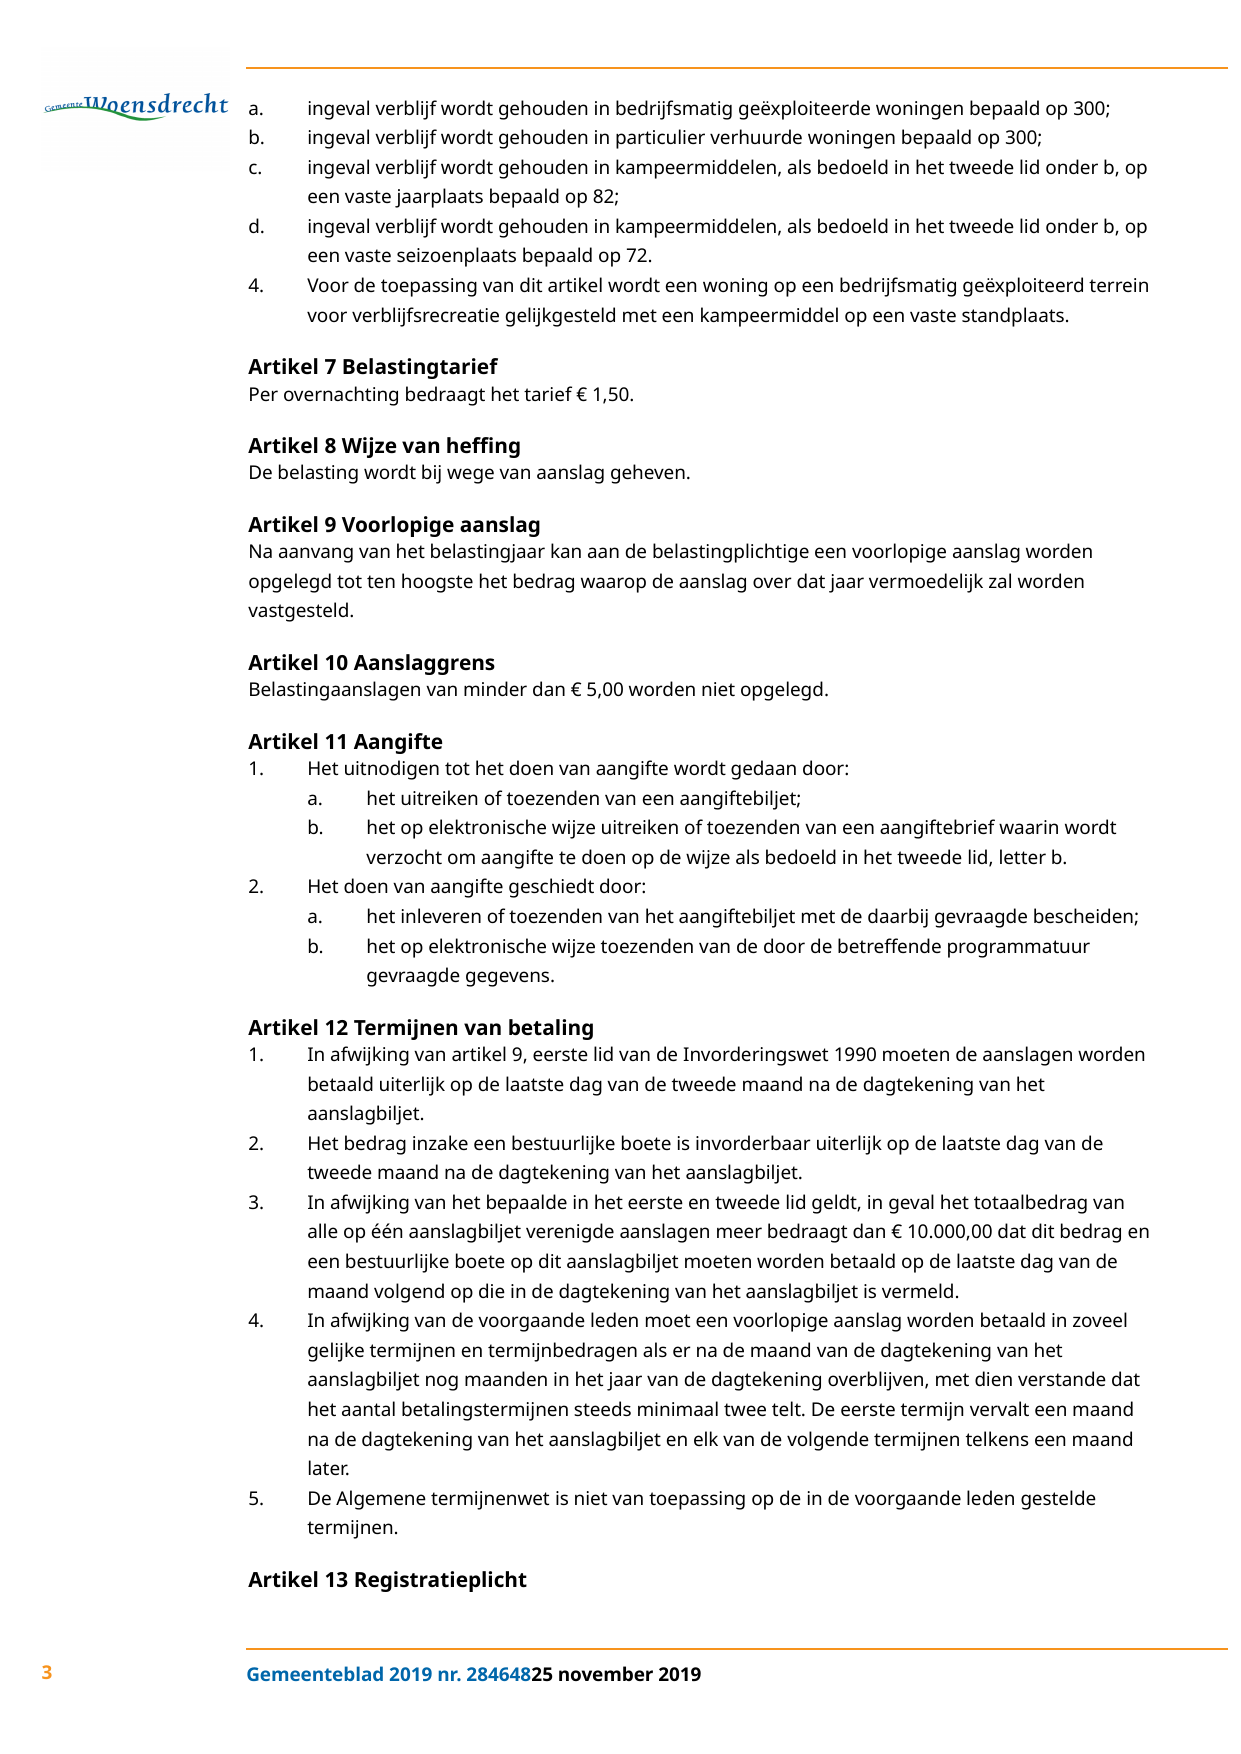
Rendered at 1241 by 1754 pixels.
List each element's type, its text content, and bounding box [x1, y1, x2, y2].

text Artikel 13 Registratieplicht [248, 1565, 1152, 1593]
text Artikel 12 Termijnen van betaling [248, 1013, 1152, 1041]
list ingeval verblijf wordt gehouden in kampeermiddelen, als bedoeld in het tweede lid onder b, op een vaste jaarplaats bepaald op 82; [248, 154, 1152, 209]
list ingeval verblijf wordt gehouden in kampeermiddelen, als bedoeld in het tweede lid onder b, op een vaste seizoenplaats bepaald op 72. [248, 213, 1152, 268]
text Artikel 8 Wijze van heffing [248, 431, 1152, 459]
text Artikel 7 Belastingtarief [248, 352, 1152, 381]
list De Algemene termijnenwet is niet van toepassing op de in de voorgaande leden gestelde termijnen. [248, 1485, 1152, 1540]
text Artikel 10 Aanslaggrens [248, 648, 1152, 676]
text Artikel 11 Aangifte [248, 727, 1152, 755]
list In afwijking van de voorgaande leden moet een voorlopige aanslag worden betaald in zoveel gelijke termijnen en termijnbedragen als er na de maand van de dagtekening van het aanslagbiljet nog maanden in het jaar van de dagtekening overblijven, met dien verstande dat het aantal betalingstermijnen steeds minimaal twee telt. De eerste termijn vervalt een maand na de dagtekening van het aanslagbiljet en elk van de volgende termijnen telkens een maand later. [248, 1307, 1152, 1481]
text Belastingaanslagen van minder dan € 5,00 worden niet opgelegd. [248, 676, 1152, 702]
text Na aanvang van het belastingjaar kan aan de belastingplichtige een voorlopige aanslag worden opgelegd tot ten hoogste het bedrag waarop de aanslag over dat jaar vermoedelijk zal worden vastgesteld. [248, 538, 1152, 623]
list het op elektronische wijze uitreiken of toezenden van een aangiftebrief waarin wordt verzocht om aangifte te doen op de wijze als bedoeld in het tweede lid, letter b. [307, 814, 1152, 870]
list het inleveren of toezenden van het aangiftebiljet met de daarbij gevraagde bescheiden; [307, 903, 1152, 929]
list In afwijking van artikel 9, eerste lid van de Invorderingswet 1990 moeten de aanslagen worden betaald uiterlijk op de laatste dag van de tweede maand na de dagtekening van het aanslagbiljet. [248, 1041, 1152, 1126]
picture [41, 47, 231, 172]
list Het doen van aangifte geschiedt door: [248, 874, 1152, 899]
list het op elektronische wijze toezenden van de door de betreffende programmatuur gevraagde gegevens. [307, 933, 1152, 988]
list In afwijking van het bepaalde in het eerste en tweede lid geldt, in geval het totaalbedrag van alle op één aanslagbiljet verenigde aanslagen meer bedraagt dan € 10.000,00 dat dit bedrag en een bestuurlijke boete op dit aanslagbiljet moeten worden betaald op de laatste dag van de maand volgend op die in de dagtekening van het aanslagbiljet is vermeld. [248, 1189, 1152, 1304]
list Voor de toepassing van dit artikel wordt een woning op een bedrijfsmatig geëxploiteerd terrein voor verblijfsrecreatie gelijkgesteld met een kampeermiddel op een vaste standplaats. [248, 272, 1152, 328]
list Het uitnodigen tot het doen van aangifte wordt gedaan door: [248, 755, 1152, 781]
list ingeval verblijf wordt gehouden in bedrijfsmatig geëxploiteerde woningen bepaald op 300; [248, 95, 1152, 121]
text De belasting wordt bij wege van aanslag geheven. [248, 459, 1152, 485]
text Artikel 9 Voorlopige aanslag [248, 510, 1152, 538]
list het uitreiken of toezenden van een aangiftebiljet; [307, 785, 1152, 811]
list Het bedrag inzake een bestuurlijke boete is invorderbaar uiterlijk op de laatste dag van de tweede maand na de dagtekening van het aanslagbiljet. [248, 1130, 1152, 1185]
list ingeval verblijf wordt gehouden in particulier verhuurde woningen bepaald op 300; [248, 124, 1152, 150]
text Per overnachting bedraagt het tarief € 1,50. [248, 381, 1152, 406]
